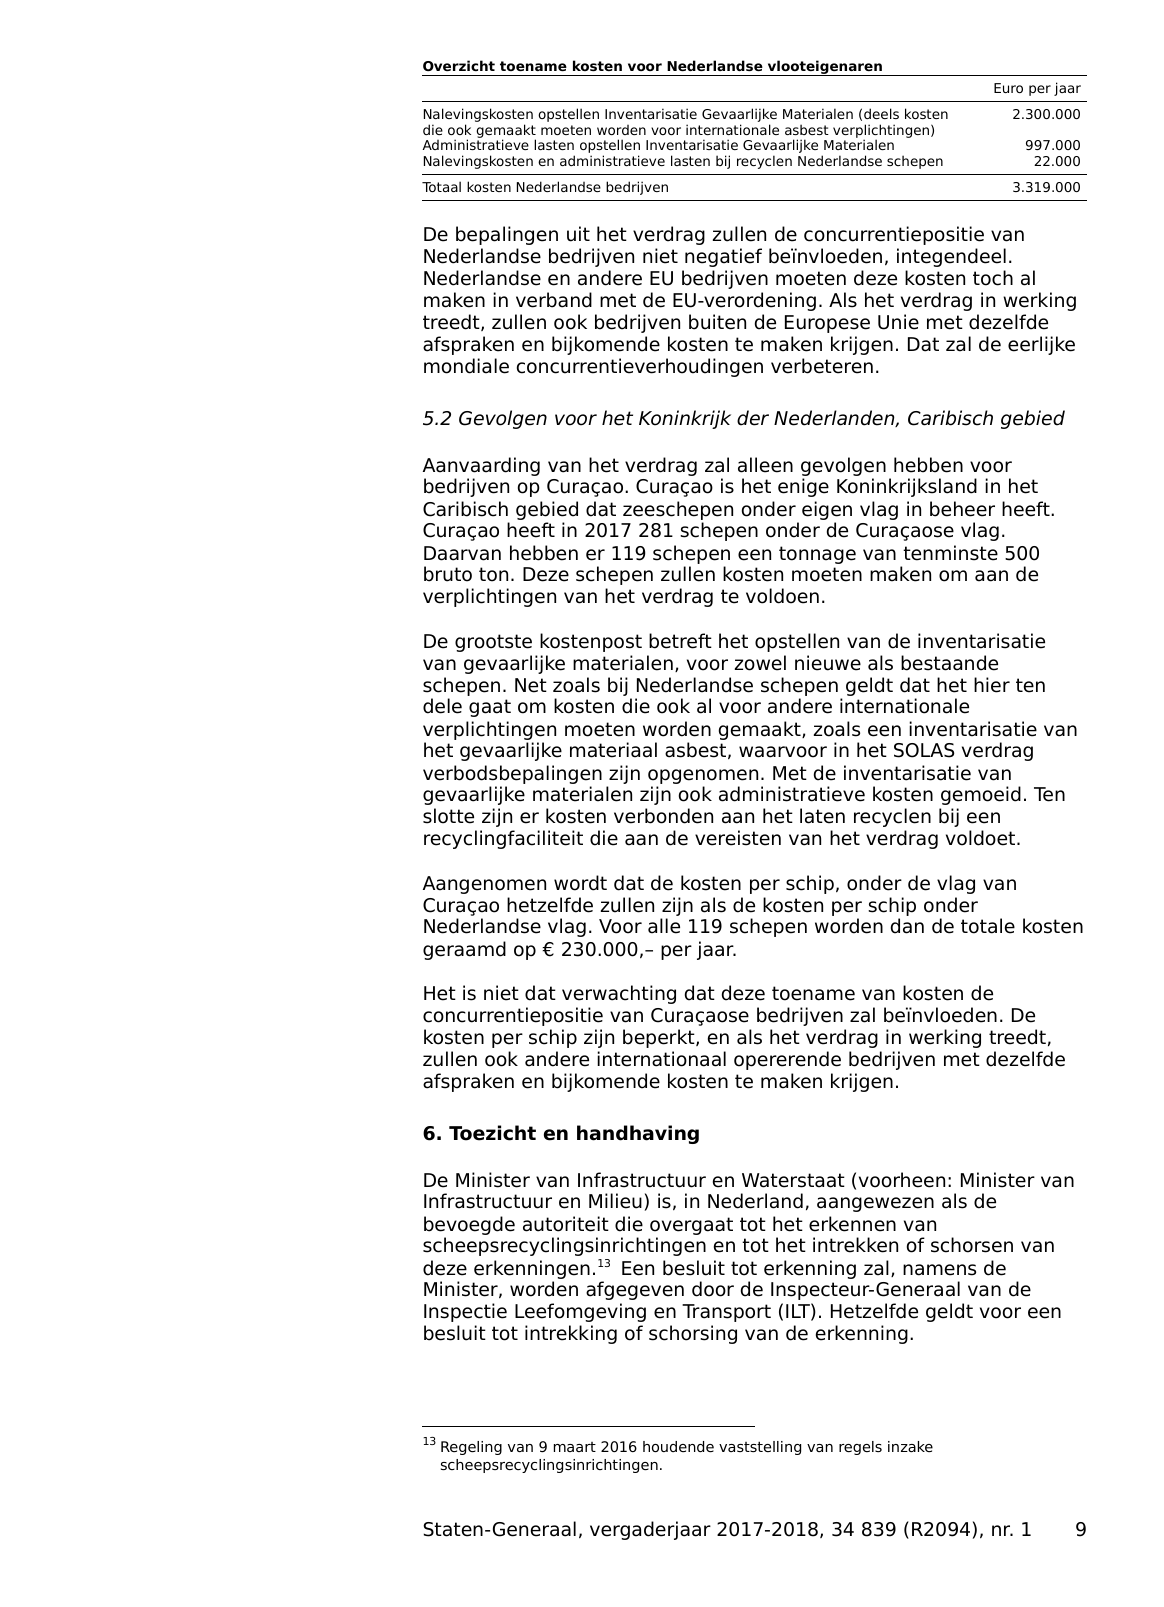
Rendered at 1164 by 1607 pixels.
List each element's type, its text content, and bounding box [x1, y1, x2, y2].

table_cell Nalevingskosten en administratieve lasten bij recyclen Nederlandse schepen [422, 154, 954, 174]
table_cell [422, 76, 954, 101]
text Aangenomen wordt dat de kosten per schip, onder de vlag van Curaçao hetzelfde zullen zijn als de kosten per schip onder Nederlandse vlag. Voor alle 119 schepen worden dan de totale kosten geraamd op € 230.000,– per jaar. [422, 872, 1087, 960]
text De bepalingen uit het verdrag zullen de concurrentiepositie van Nederlandse bedrijven niet negatief beïnvloeden, integendeel. Nederlandse en andere EU bedrijven moeten deze kosten toch al maken in verband met de EU-verordening. Als het verdrag in werking treedt, zullen ook bedrijven buiten de Europese Unie met dezelfde afspraken en bijkomende kosten te maken krijgen. Dat zal de eerlijke mondiale concurrentieverhoudingen verbeteren. [422, 224, 1087, 377]
subtitle 5.2 Gevolgen voor het Koninkrijk der Nederlanden, Caribisch gebied [422, 407, 1087, 429]
subtitle 6. Toezicht en handhaving [422, 1122, 1087, 1144]
table_header Overzicht toename kosten voor Nederlandse vlooteigenaren [422, 59, 1087, 75]
text De grootste kostenpost betreft het opstellen van de inventarisatie van gevaarlijke materialen, voor zowel nieuwe als bestaande schepen. Net zoals bij Nederlandse schepen geldt dat het hier ten dele gaat om kosten die ook al voor andere internationale verplichtingen moeten worden gemaakt, zoals een inventarisatie van het gevaarlijke materiaal asbest, waarvoor in het SOLAS verdrag verbodsbepalingen zijn opgenomen. Met de inventarisatie van gevaarlijke materialen zijn ook administratieve kosten gemoeid. Ten slotte zijn er kosten verbonden aan het laten recyclen bij een recyclingfaciliteit die aan de vereisten van het verdrag voldoet. [422, 631, 1087, 850]
table_cell 22.000 [954, 154, 1087, 174]
table_cell Euro per jaar [954, 76, 1087, 101]
table_cell 2.300.000 [954, 102, 1087, 138]
text Regeling van 9 maart 2016 houdende vaststelling van regels inzake scheepsrecyclingsinrichtingen. [422, 1435, 1087, 1474]
table_cell Totaal kosten Nederlandse bedrijven [422, 175, 954, 200]
table_cell 3.319.000 [954, 175, 1087, 200]
table_cell 997.000 [954, 138, 1087, 154]
text Aanvaarding van het verdrag zal alleen gevolgen hebben voor bedrijven op Curaçao. Curaçao is het enige Koninkrijksland in het Caribisch gebied dat zeeschepen onder eigen vlag in beheer heeft. Curaçao heeft in 2017 281 schepen onder de Curaçaose vlag. Daarvan hebben er 119 schepen een tonnage van tenminste 500 bruto ton. Deze schepen zullen kosten moeten maken om aan de verplichtingen van het verdrag te voldoen. [422, 454, 1087, 608]
table_cell Administratieve lasten opstellen Inventarisatie Gevaarlijke Materialen [422, 138, 954, 154]
text Het is niet dat verwachting dat deze toename van kosten de concurrentiepositie van Curaçaose bedrijven zal beïnvloeden. De kosten per schip zijn beperkt, en als het verdrag in werking treedt, zullen ook andere internationaal opererende bedrijven met dezelfde afspraken en bijkomende kosten te maken krijgen. [422, 983, 1087, 1092]
text De Minister van Infrastructuur en Waterstaat (voorheen: Minister van Infrastructuur en Milieu) is, in Nederland, aangewezen als de bevoegde autoriteit die overgaat tot het erkennen van scheepsrecyclingsinrichtingen en tot het intrekken of schorsen van deze erkenningen. Een besluit tot erkenning zal, namens de Minister, worden afgegeven door de Inspecteur-Generaal van de Inspectie Leefomgeving en Transport (ILT). Hetzelfde geldt voor een besluit tot intrekking of schorsing van de erkenning. [422, 1169, 1087, 1345]
table_cell Nalevingskosten opstellen Inventarisatie Gevaarlijke Materialen (deels kosten die ook gemaakt moeten worden voor internationale asbest verplichtingen) [422, 102, 954, 138]
